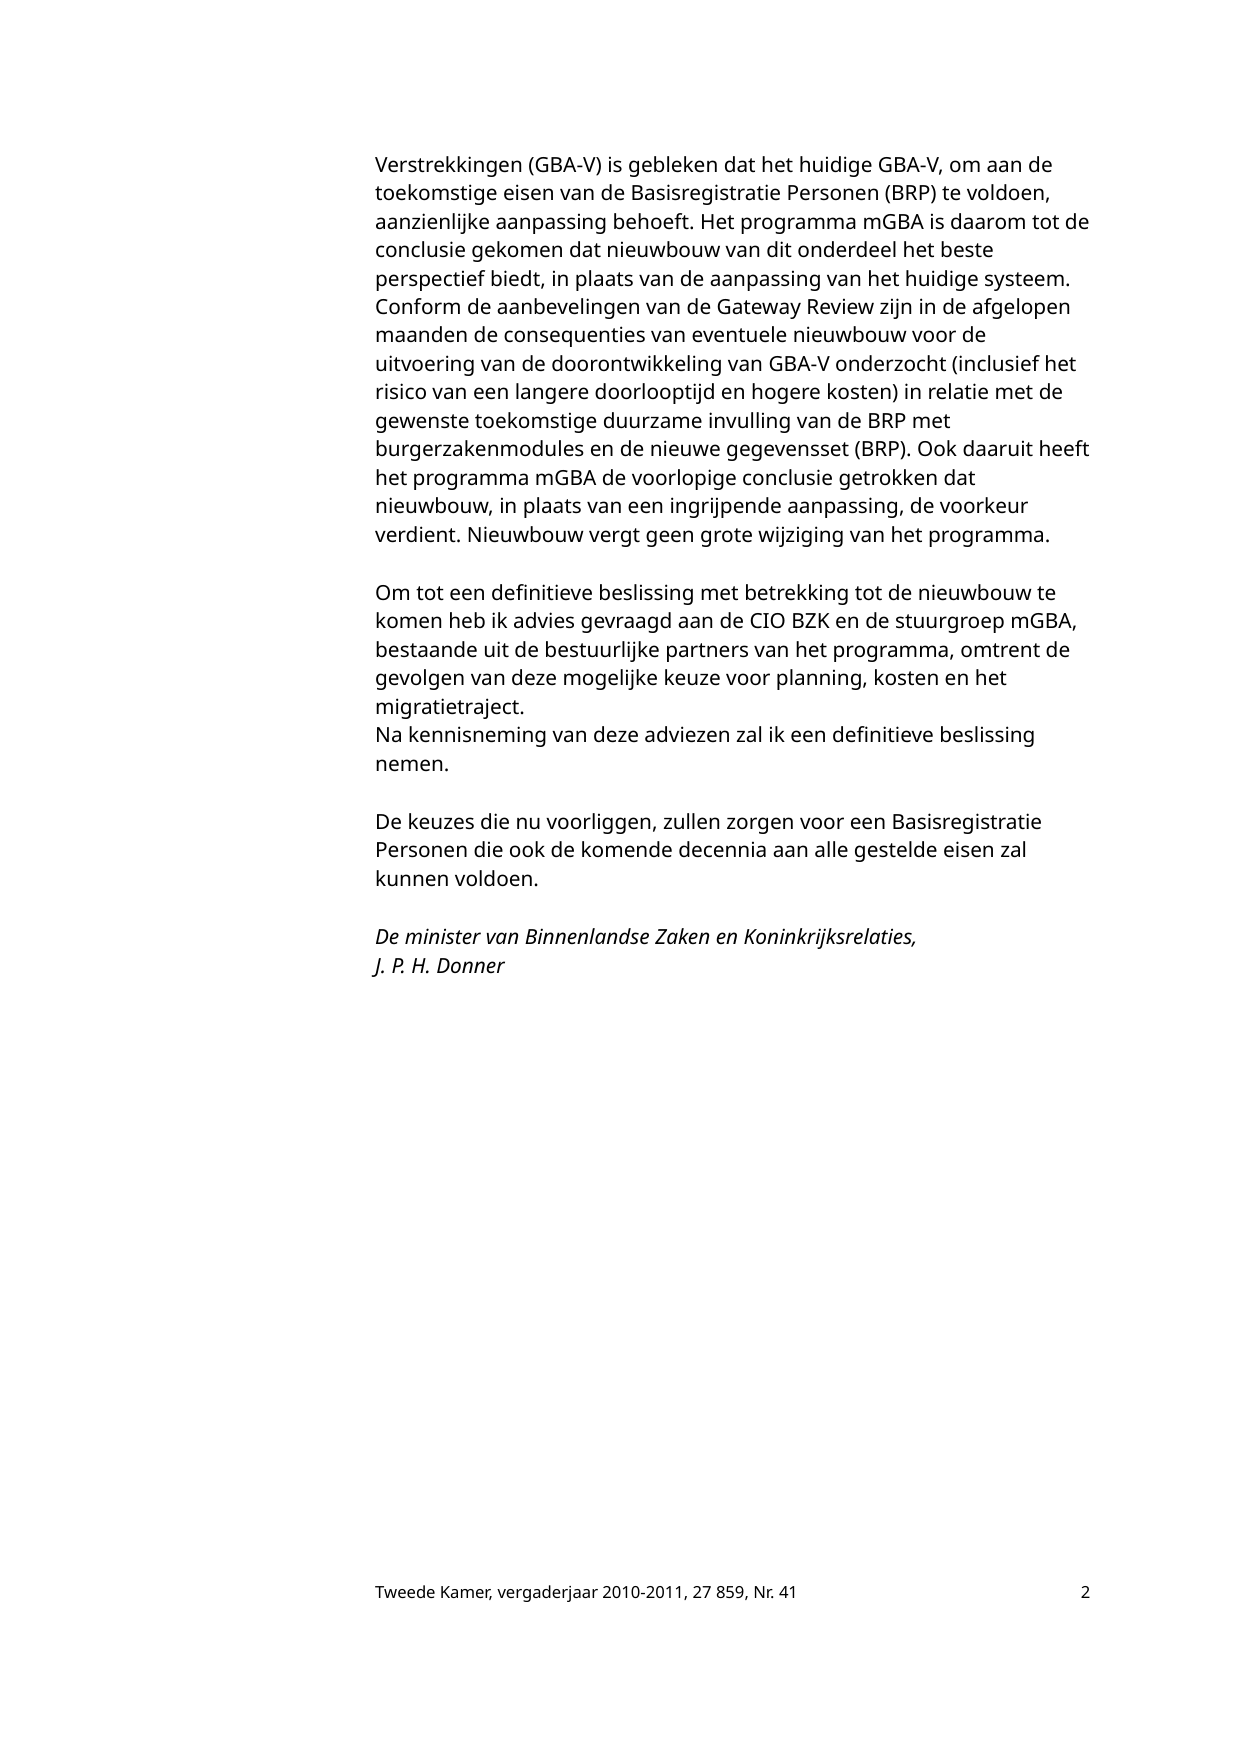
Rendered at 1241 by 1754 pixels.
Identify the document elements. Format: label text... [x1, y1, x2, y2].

text De minister van Binnenlandse Zaken en Koninkrijksrelaties, [375, 922, 1090, 951]
text Verstrekkingen (GBA-V) is gebleken dat het huidige GBA-V, om aan de toekomstige eisen van de Basisregistratie Personen (BRP) te voldoen, aanzienlijke aanpassing behoeft. Het programma mGBA is daarom tot de conclusie gekomen dat nieuwbouw van dit onderdeel het beste perspectief biedt, in plaats van de aanpassing van het huidige systeem. [375, 150, 1090, 292]
text J. P. H. Donner [375, 951, 1090, 979]
text Conform de aanbevelingen van de Gateway Review zijn in de afgelopen maanden de consequenties van eventuele nieuwbouw voor de uitvoering van de doorontwikkeling van GBA-V onderzocht (inclusief het risico van een langere doorlooptijd en hogere kosten) in relatie met de gewenste toekomstige duurzame invulling van de BRP met burgerzakenmodules en de nieuwe gegevensset (BRP). Ook daaruit heeft het programma mGBA de voorlopige conclusie getrokken dat nieuwbouw, in plaats van een ingrijpende aanpassing, de voorkeur verdient. Nieuwbouw vergt geen grote wijziging van het programma. [375, 292, 1090, 548]
text De keuzes die nu voorliggen, zullen zorgen voor een Basisregistratie Personen die ook de komende decennia aan alle gestelde eisen zal kunnen voldoen. [375, 807, 1090, 892]
text Na kennisneming van deze adviezen zal ik een definitieve beslissing nemen. [375, 720, 1090, 777]
text Om tot een definitieve beslissing met betrekking tot de nieuwbouw te komen heb ik advies gevraagd aan de CIO BZK en de stuurgroep mGBA, bestaande uit de bestuurlijke partners van het programma, omtrent de gevolgen van deze mogelijke keuze voor planning, kosten en het migratietraject. [375, 578, 1090, 720]
